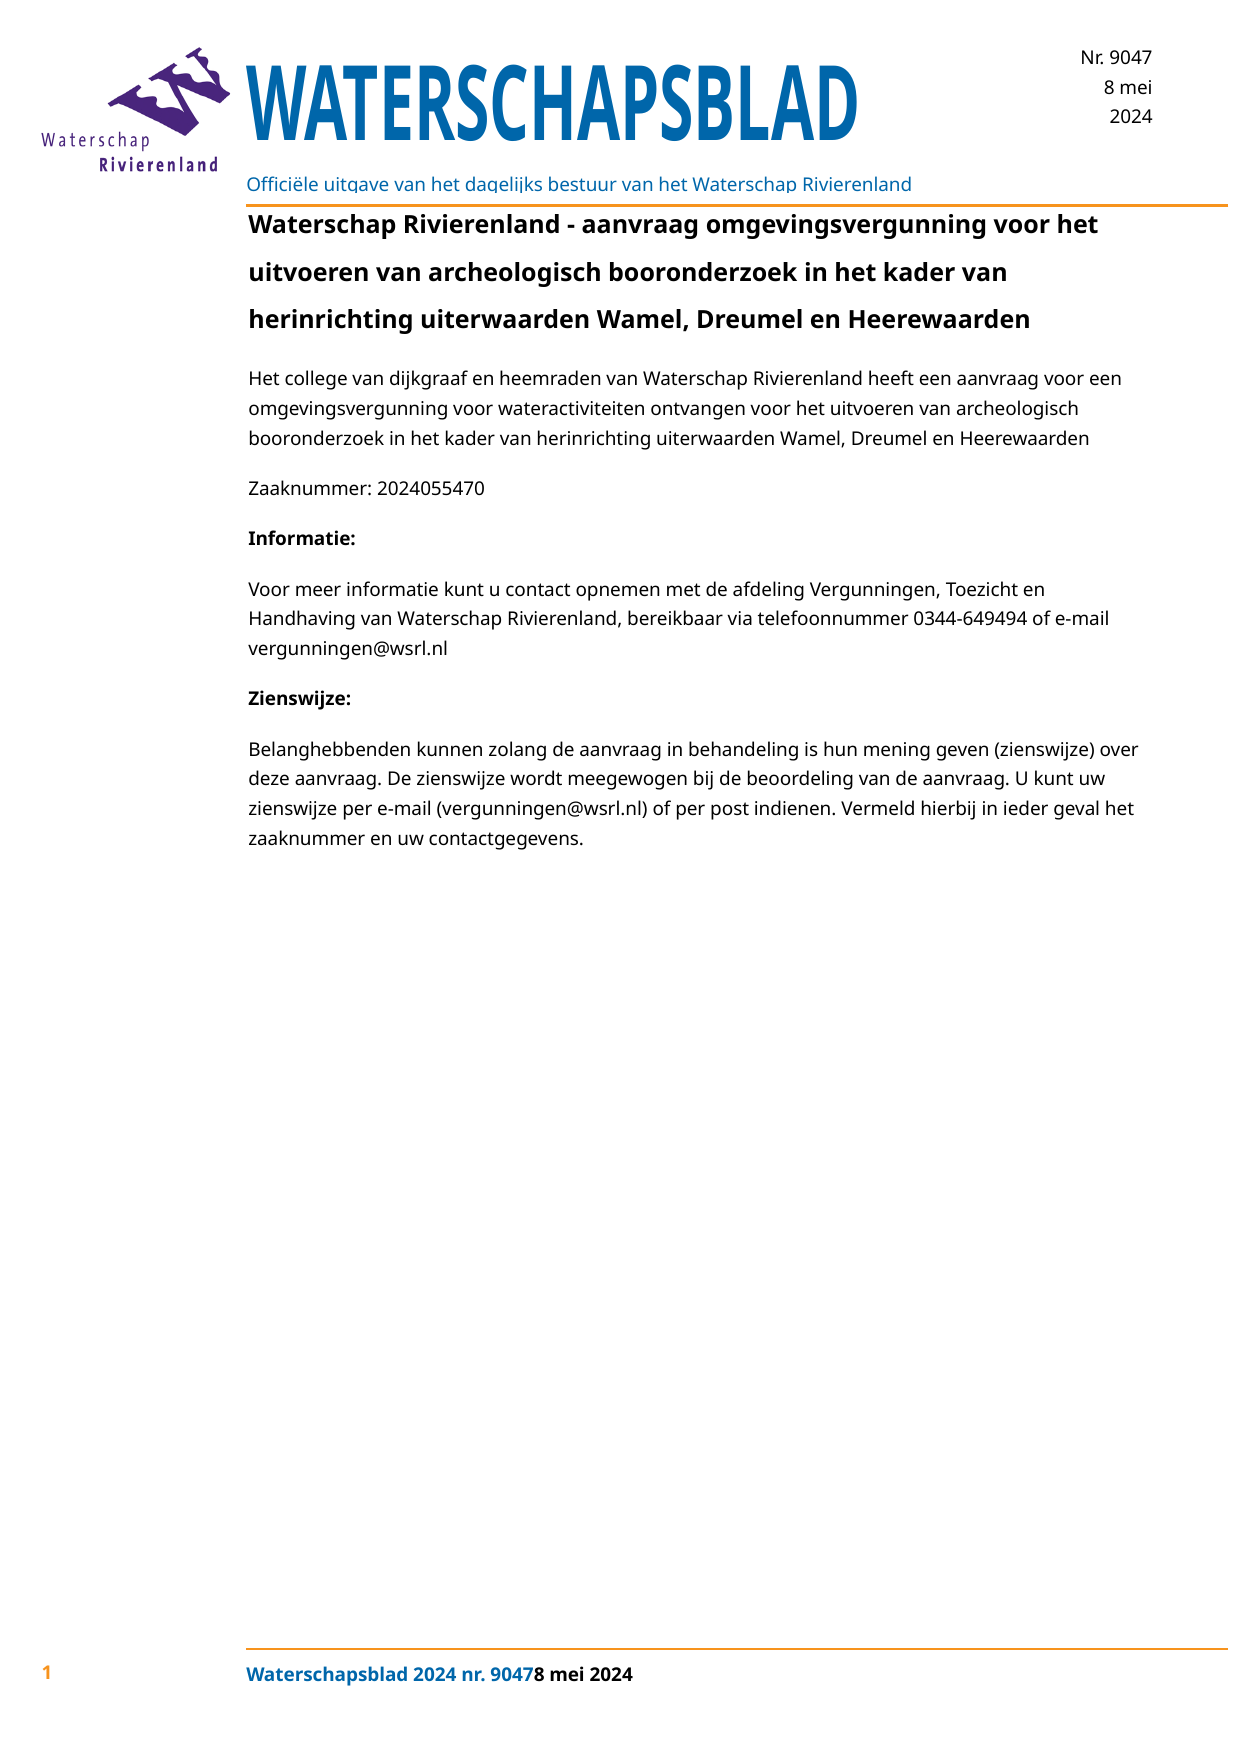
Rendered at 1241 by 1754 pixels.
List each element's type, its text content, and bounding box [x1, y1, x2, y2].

text Belanghebbenden kunnen zolang de aanvraag in behandeling is hun mening geven (zienswijze) over deze aanvraag. De zienswijze wordt meegewogen bij de beoordeling van de aanvraag. U kunt uw zienswijze per e-mail (vergunningen@wsrl.nl) of per post indienen. Vermeld hierbij in ieder geval het zaaknummer en uw contactgegevens. [248, 736, 1152, 850]
picture [41, 47, 231, 172]
text Waterschap Rivierenland - aanvraag omgevingsvergunning voor het uitvoeren van archeologisch booronderzoek in het kader van herinrichting uiterwaarden Wamel, Dreumel en Heerewaarden [248, 207, 1152, 336]
text Voor meer informatie kunt u contact opnemen met de afdeling Vergunningen, Toezicht en Handhaving van Waterschap Rivierenland, bereikbaar via telefoonnummer 0344-649494 of e-mail vergunningen@wsrl.nl [248, 576, 1152, 661]
text Informatie: [248, 526, 1152, 551]
text Zienswijze: [248, 686, 1152, 711]
text Het college van dijkgraaf en heemraden van Waterschap Rivierenland heeft een aanvraag voor een omgevingsvergunning voor wateractiviteiten ontvangen voor het uitvoeren van archeologisch booronderzoek in het kader van herinrichting uiterwaarden Wamel, Dreumel en Heerewaarden [248, 366, 1152, 450]
text Zaaknummer: 2024055470 [248, 475, 1152, 501]
